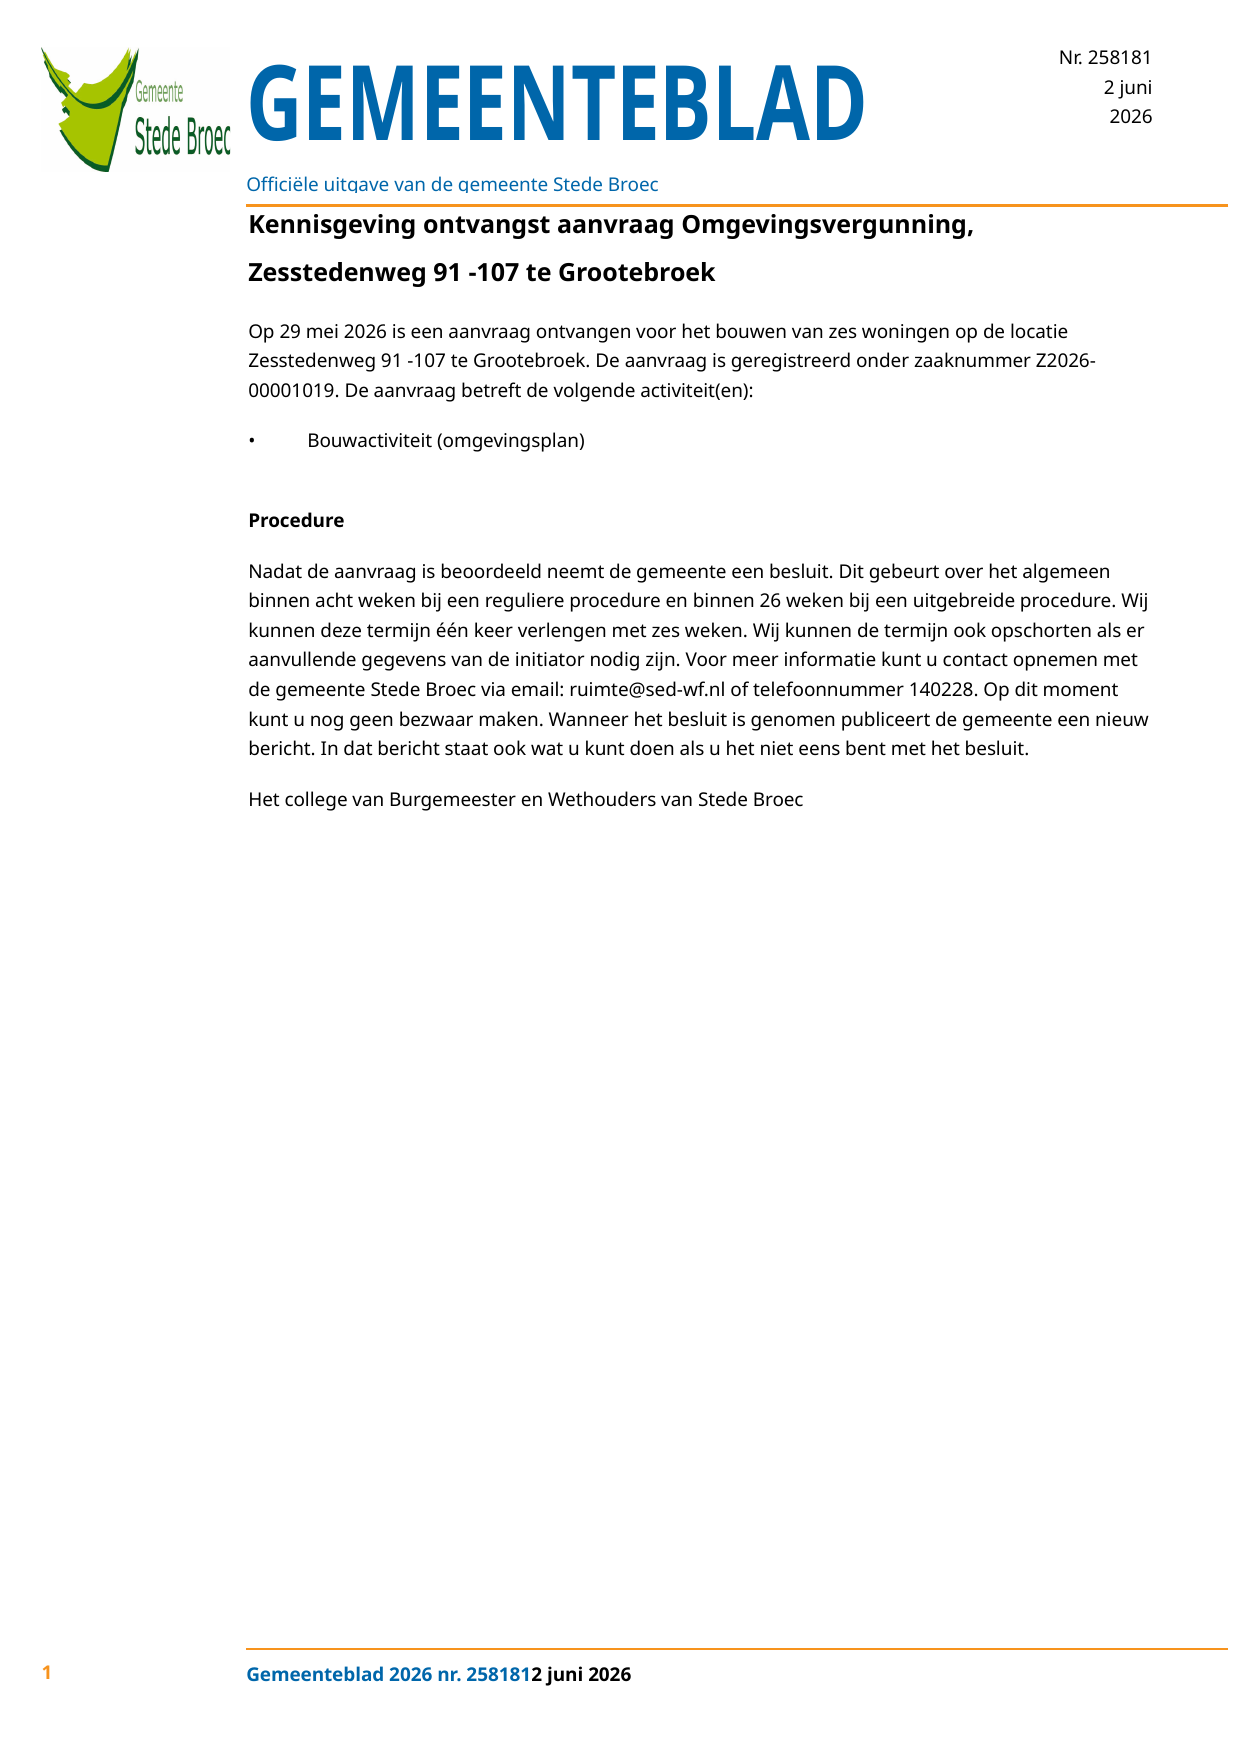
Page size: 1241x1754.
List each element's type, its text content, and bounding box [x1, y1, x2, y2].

text Op 29 mei 2026 is een aanvraag ontvangen voor het bouwen van zes woningen op de locatie Zesstedenweg 91 -107 te Grootebroek. De aanvraag is geregistreerd onder zaaknummer Z2026-00001019. De aanvraag betreft de volgende activiteit(en): [248, 318, 1152, 403]
picture [41, 47, 231, 172]
text Het college van Burgemeester en Wethouders van Stede Broec [248, 786, 1152, 812]
text Kennisgeving ontvangst aanvraag Omgevingsvergunning, Zesstedenweg 91 -107 te Grootebroek [248, 207, 1152, 288]
list Bouwactiviteit (omgevingsplan) [248, 427, 1152, 453]
text Nadat de aanvraag is beoordeeld neemt de gemeente een besluit. Dit gebeurt over het algemeen binnen acht weken bij een reguliere procedure en binnen 26 weken bij een uitgebreide procedure. Wij kunnen deze termijn één keer verlengen met zes weken. Wij kunnen de termijn ook opschorten als er aanvullende gegevens van de initiator nodig zijn. Voor meer informatie kunt u contact opnemen met de gemeente Stede Broec via email: ruimte@sed-wf.nl of telefoonnummer 140228. Op dit moment kunt u nog geen bezwaar maken. Wanneer het besluit is genomen publiceert de gemeente een nieuw bericht. In dat bericht staat ook wat u kunt doen als u het niet eens bent met het besluit. [248, 558, 1152, 761]
text Procedure [248, 507, 1152, 533]
